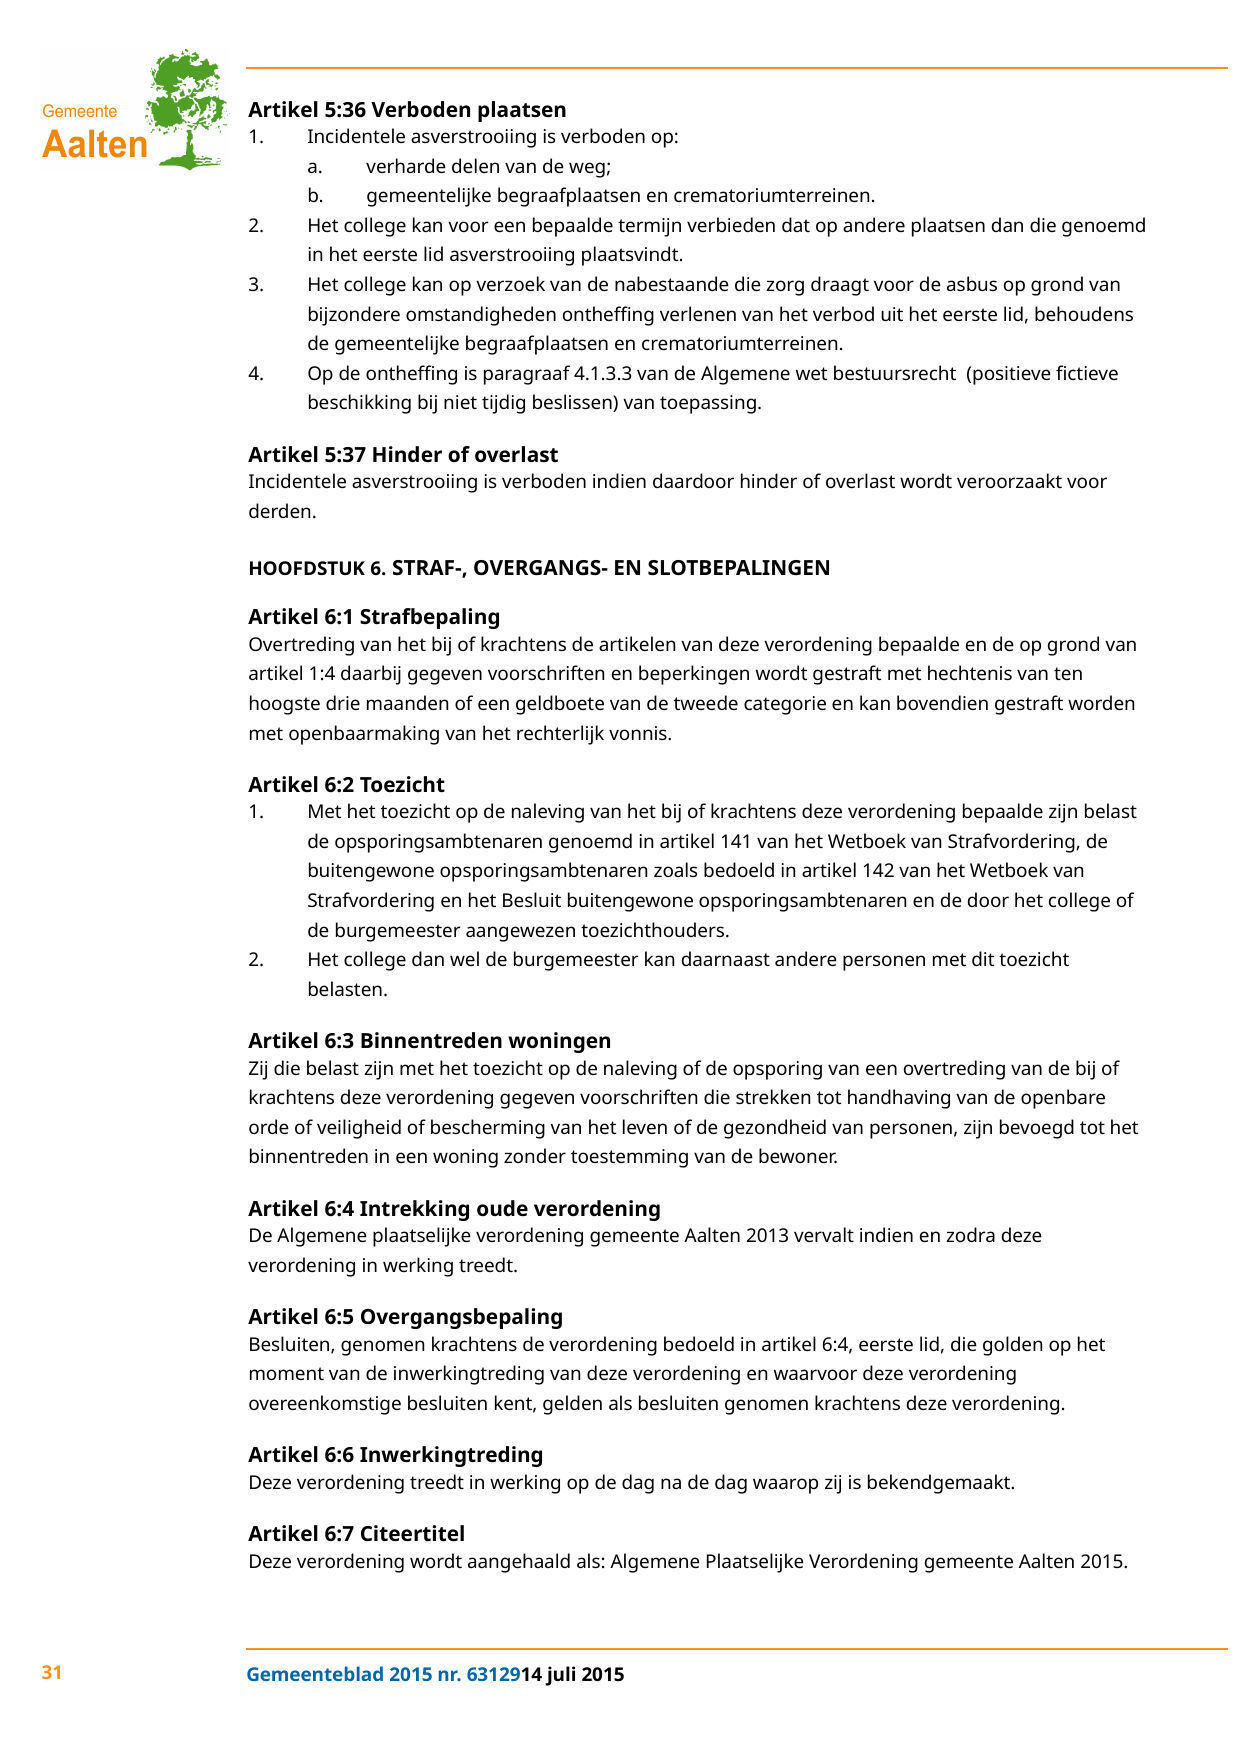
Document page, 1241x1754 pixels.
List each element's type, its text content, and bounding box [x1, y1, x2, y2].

text De Algemene plaatselijke verordening gemeente Aalten 2013 vervalt indien en zodra deze verordening in werking treedt. [248, 1222, 1152, 1278]
text Deze verordening treedt in werking op de dag na de dag waarop zij is bekendgemaakt. [248, 1469, 1152, 1495]
text HOOFDSTUK 6. STRAF-, OVERGANGS- EN SLOTBEPALINGEN [248, 553, 1152, 582]
text Incidentele asverstrooiing is verboden indien daardoor hinder of overlast wordt veroorzaakt voor derden. [248, 468, 1152, 524]
text Besluiten, genomen krachtens de verordening bedoeld in artikel 6:4, eerste lid, die golden op het moment van de inwerkingtreding van deze verordening en waarvoor deze verordening overeenkomstige besluiten kent, gelden als besluiten genomen krachtens deze verordening. [248, 1331, 1152, 1416]
list Het college kan op verzoek van de nabestaande die zorg draagt voor de asbus op grond van bijzondere omstandigheden ontheffing verlenen van het verbod uit het eerste lid, behoudens de gemeentelijke begraafplaatsen en crematoriumterreinen. [248, 271, 1152, 356]
text Artikel 6:6 Inwerkingtreding [248, 1441, 1152, 1469]
text Artikel 6:3 Binnentreden woningen [248, 1026, 1152, 1055]
list Incidentele asverstrooiing is verboden op: [248, 123, 1152, 149]
list Het college dan wel de burgemeester kan daarnaast andere personen met dit toezicht belasten. [248, 946, 1152, 1002]
text Artikel 6:4 Intrekking oude verordening [248, 1194, 1152, 1222]
text Zij die belast zijn met het toezicht op de naleving of de opsporing van een overtreding van de bij of krachtens deze verordening gegeven voorschriften die strekken tot handhaving van de openbare orde of veiligheid of bescherming van het leven of de gezondheid van personen, zijn bevoegd tot het binnentreden in een woning zonder toestemming van de bewoner. [248, 1055, 1152, 1169]
text Artikel 6:5 Overgangsbepaling [248, 1302, 1152, 1331]
picture [41, 47, 231, 172]
text Overtreding van het bij of krachtens de artikelen van deze verordening bepaalde en de op grond van artikel 1:4 daarbij gegeven voorschriften en beperkingen wordt gestraft met hechtenis van ten hoogste drie maanden of een geldboete van de tweede categorie en kan bovendien gestraft worden met openbaarmaking van het rechterlijk vonnis. [248, 631, 1152, 745]
text Artikel 5:36 Verboden plaatsen [248, 95, 1152, 123]
list Op de ontheffing is paragraaf 4.1.3.3 van de Algemene wet bestuursrecht (positieve fictieve beschikking bij niet tijdig beslissen) van toepassing. [248, 360, 1152, 415]
text Artikel 6:2 Toezicht [248, 770, 1152, 798]
list gemeentelijke begraafplaatsen en crematoriumterreinen. [307, 182, 1152, 208]
text Deze verordening wordt aangehaald als: Algemene Plaatselijke Verordening gemeente Aalten 2015. [248, 1548, 1152, 1573]
text Artikel 5:37 Hinder of overlast [248, 440, 1152, 468]
list Het college kan voor een bepaalde termijn verbieden dat op andere plaatsen dan die genoemd in het eerste lid asverstrooiing plaatsvindt. [248, 212, 1152, 267]
list verharde delen van de weg; [307, 153, 1152, 178]
list Met het toezicht op de naleving van het bij of krachtens deze verordening bepaalde zijn belast de opsporingsambtenaren genoemd in artikel 141 van het Wetboek van Strafvordering, de buitengewone opsporingsambtenaren zoals bedoeld in artikel 142 van het Wetboek van Strafvordering en het Besluit buitengewone opsporingsambtenaren en de door het college of de burgemeester aangewezen toezichthouders. [248, 798, 1152, 943]
text Artikel 6:1 Strafbepaling [248, 602, 1152, 631]
text Artikel 6:7 Citeertitel [248, 1519, 1152, 1548]
